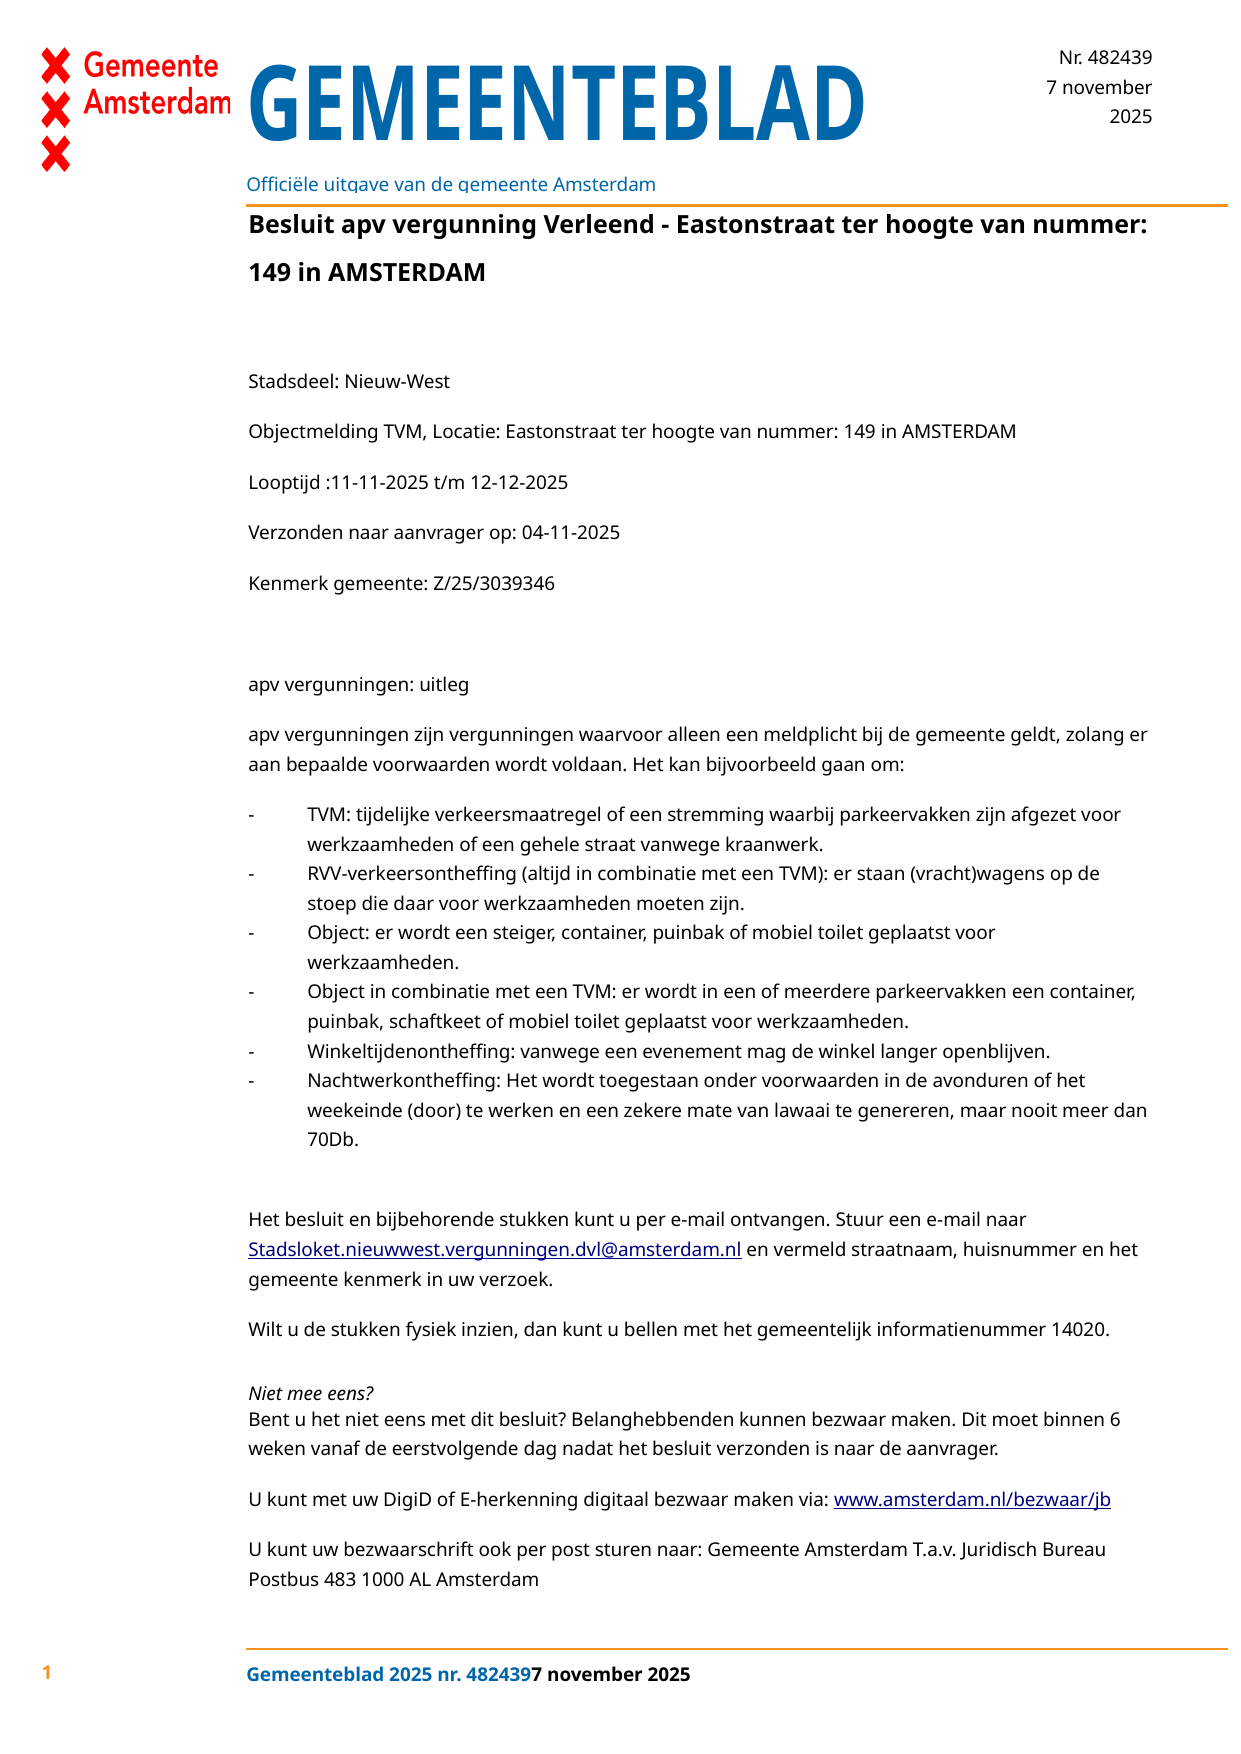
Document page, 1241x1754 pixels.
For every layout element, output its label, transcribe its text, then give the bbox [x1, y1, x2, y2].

list Winkeltijdenontheffing: vanwege een evenement mag de winkel langer openblijven. [248, 1038, 1152, 1064]
text Niet mee eens? [248, 1380, 1152, 1406]
list Object: er wordt een steiger, container, puinbak of mobiel toilet geplaatst voor werkzaamheden. [248, 919, 1152, 975]
text Besluit apv vergunning Verleend - Eastonstraat ter hoogte van nummer: 149 in AMSTERDAM [248, 207, 1152, 288]
text apv vergunningen: uitleg [248, 671, 1152, 697]
text U kunt met uw DigiD of E-herkenning digitaal bezwaar maken via: www.amsterdam.nl/bezwaar/jb [248, 1486, 1152, 1512]
list Object in combinatie met een TVM: er wordt in een of meerdere parkeervakken een container, puinbak, schaftkeet of mobiel toilet geplaatst voor werkzaamheden. [248, 979, 1152, 1034]
text Bent u het niet eens met dit besluit? Belanghebbenden kunnen bezwaar maken. Dit moet binnen 6 weken vanaf de eerstvolgende dag nadat het besluit verzonden is naar de aanvrager. [248, 1406, 1152, 1461]
text Looptijd :11-11-2025 t/m 12-12-2025 [248, 469, 1152, 495]
text apv vergunningen zijn vergunningen waarvoor alleen een meldplicht bij de gemeente geldt, zolang er aan bepaalde voorwaarden wordt voldaan. Het kan bijvoorbeeld gaan om: [248, 721, 1152, 777]
text Het besluit en bijbehorende stukken kunt u per e-mail ontvangen. Stuur een e-mail naar Stadsloket.nieuwwest.vergunningen.dvl@amsterdam.nl en vermeld straatnaam, huisnummer en het gemeente kenmerk in uw verzoek. [248, 1207, 1152, 1292]
list RVV-verkeersontheffing (altijd in combinatie met een TVM): er staan (vracht)wagens op de stoep die daar voor werkzaamheden moeten zijn. [248, 860, 1152, 916]
list Nachtwerkontheffing: Het wordt toegestaan onder voorwaarden in de avonduren of het weekeinde (door) te werken en een zekere mate van lawaai te genereren, maar nooit meer dan 70Db. [248, 1067, 1152, 1152]
list TVM: tijdelijke verkeersmaatregel of een stremming waarbij parkeervakken zijn afgezet voor werkzaamheden of een gehele straat vanwege kraanwerk. [248, 801, 1152, 857]
text Kenmerk gemeente: Z/25/3039346 [248, 570, 1152, 596]
text Stadsdeel: Nieuw-West [248, 368, 1152, 394]
text U kunt uw bezwaarschrift ook per post sturen naar: Gemeente Amsterdam T.a.v. Juridisch Bureau Postbus 483 1000 AL Amsterdam [248, 1536, 1152, 1592]
picture [41, 47, 231, 172]
text Objectmelding TVM, Locatie: Eastonstraat ter hoogte van nummer: 149 in AMSTERDAM [248, 419, 1152, 444]
text Verzonden naar aanvrager op: 04-11-2025 [248, 519, 1152, 545]
text Wilt u de stukken fysiek inzien, dan kunt u bellen met het gemeentelijk informatienummer 14020. [248, 1316, 1152, 1342]
